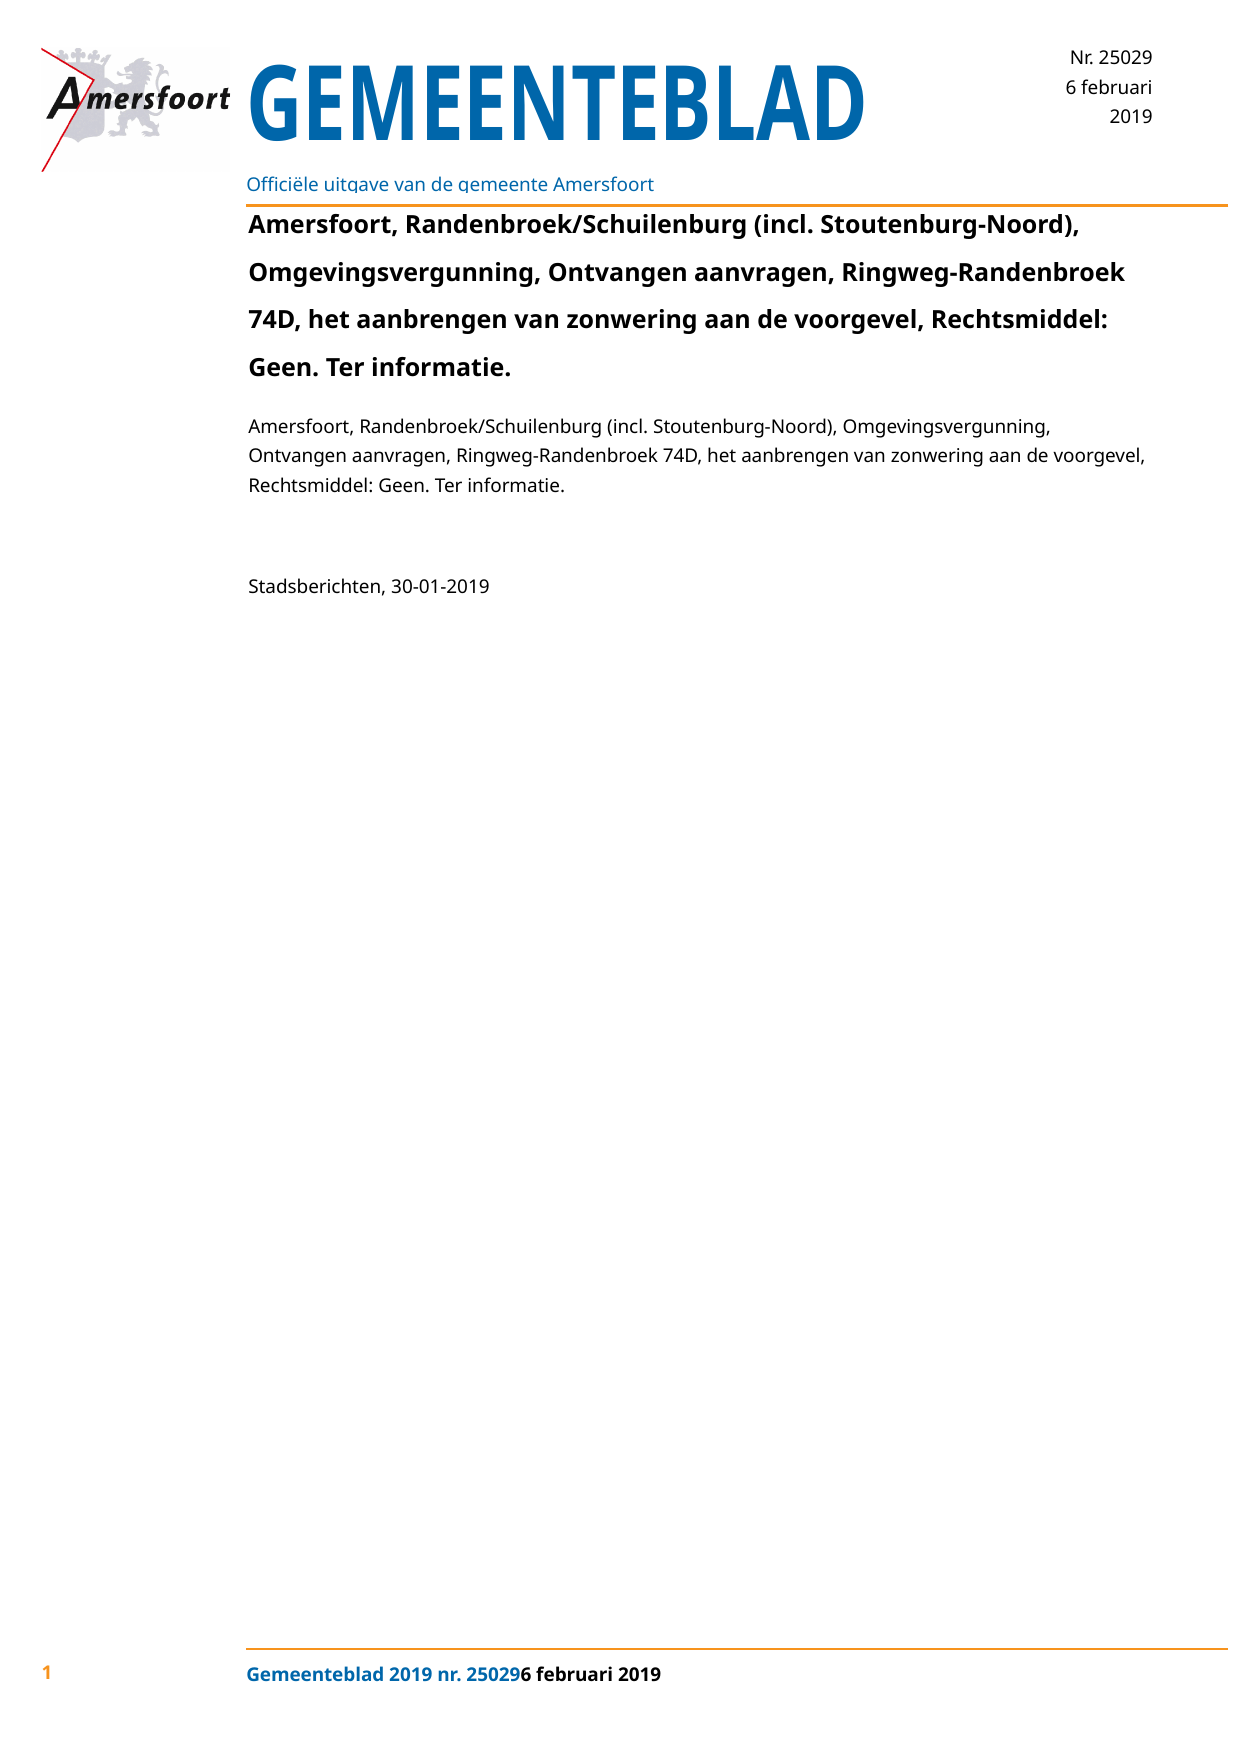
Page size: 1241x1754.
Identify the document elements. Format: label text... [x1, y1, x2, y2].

text Stadsberichten, 30-01-2019 [248, 573, 1152, 599]
picture [41, 47, 231, 172]
text Amersfoort, Randenbroek/Schuilenburg (incl. Stoutenburg-Noord), Omgevingsvergunning, Ontvangen aanvragen, Ringweg-Randenbroek 74D, het aanbrengen van zonwering aan de voorgevel, Rechtsmiddel: Geen. Ter informatie. [248, 413, 1152, 498]
text Amersfoort, Randenbroek/Schuilenburg (incl. Stoutenburg-Noord), Omgevingsvergunning, Ontvangen aanvragen, Ringweg-Randenbroek 74D, het aanbrengen van zonwering aan de voorgevel, Rechtsmiddel: Geen. Ter informatie. [248, 207, 1152, 384]
